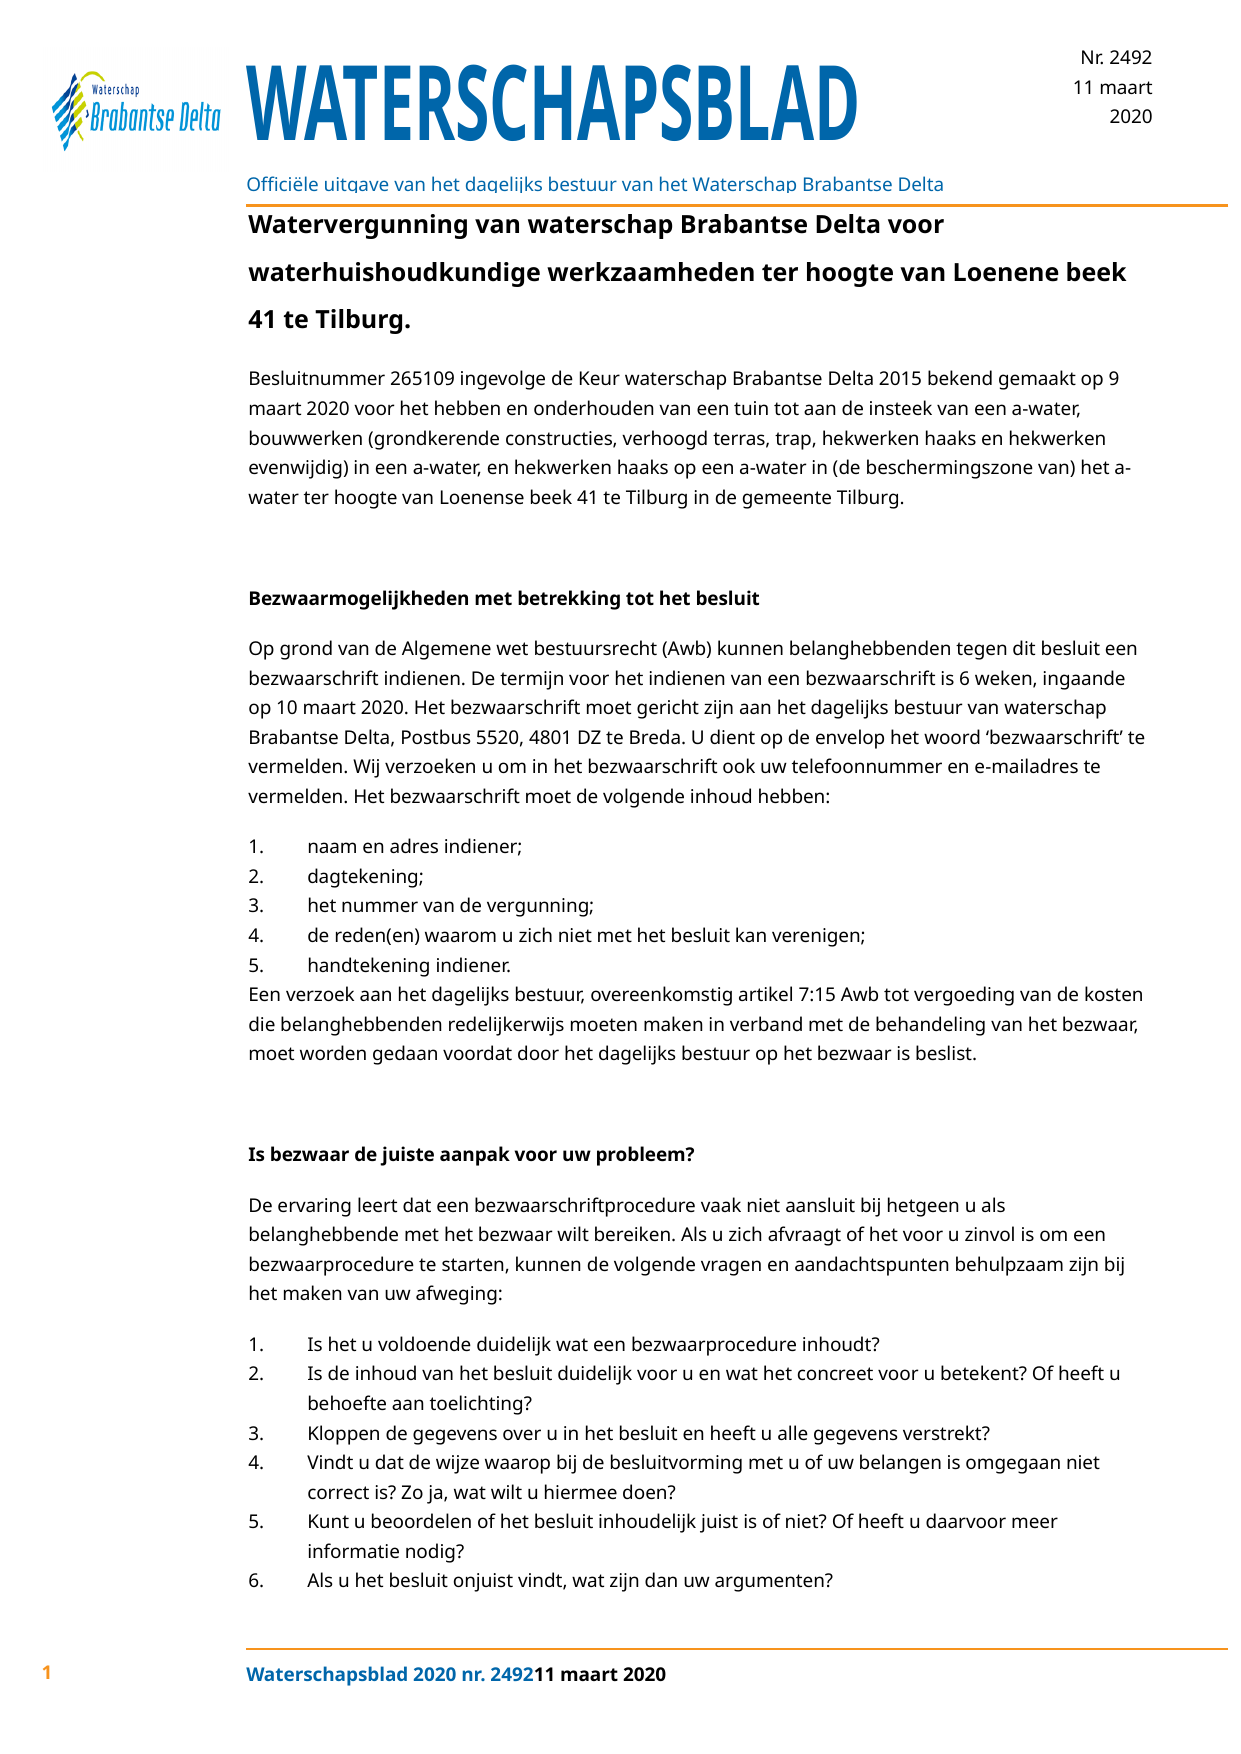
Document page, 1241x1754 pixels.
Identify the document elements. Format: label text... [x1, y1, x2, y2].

list handtekening indiener. [248, 952, 1152, 977]
list Kloppen de gegevens over u in het besluit en heeft u alle gegevens verstrekt? [248, 1420, 1152, 1445]
list Kunt u beoordelen of het besluit inhoudelijk juist is of niet? Of heeft u daarvoor meer informatie nodig? [248, 1508, 1152, 1564]
text Watervergunning van waterschap Brabantse Delta voor waterhuishoudkundige werkzaamheden ter hoogte van Loenene beek 41 te Tilburg. [248, 207, 1152, 336]
list Is de inhoud van het besluit duidelijk voor u en wat het concreet voor u betekent? Of heeft u behoefte aan toelichting? [248, 1361, 1152, 1416]
text Een verzoek aan het dagelijks bestuur, overeenkomstig artikel 7:15 Awb tot vergoeding van de kosten die belanghebbenden redelijkerwijs moeten maken in verband met de behandeling van het bezwaar, moet worden gedaan voordat door het dagelijks bestuur op het bezwaar is beslist. [248, 981, 1152, 1066]
list Is het u voldoende duidelijk wat een bezwaarprocedure inhoudt? [248, 1331, 1152, 1357]
list naam en adres indiener; [248, 833, 1152, 859]
list de reden(en) waarom u zich niet met het besluit kan verenigen; [248, 922, 1152, 948]
list het nummer van de vergunning; [248, 893, 1152, 918]
text Bezwaarmogelijkheden met betrekking tot het besluit [248, 585, 1152, 610]
picture [41, 47, 231, 172]
list Vindt u dat de wijze waarop bij de besluitvorming met u of uw belangen is omgegaan niet correct is? Zo ja, wat wilt u hiermee doen? [248, 1449, 1152, 1504]
text Is bezwaar de juiste aanpak voor uw probleem? [248, 1141, 1152, 1167]
text Besluitnummer 265109 ingevolge de Keur waterschap Brabantse Delta 2015 bekend gemaakt op 9 maart 2020 voor het hebben en onderhouden van een tuin tot aan de insteek van een a-water, bouwwerken (grondkerende constructies, verhoogd terras, trap, hekwerken haaks en hekwerken evenwijdig) in een a-water, en hekwerken haaks op een a-water in (de beschermingszone van) het a-water ter hoogte van Loenense beek 41 te Tilburg in de gemeente Tilburg. [248, 366, 1152, 509]
text De ervaring leert dat een bezwaarschriftprocedure vaak niet aansluit bij hetgeen u als belanghebbende met het bezwaar wilt bereiken. Als u zich afvraagt of het voor u zinvol is om een bezwaarprocedure te starten, kunnen de volgende vragen en aandachtspunten behulpzaam zijn bij het maken van uw afweging: [248, 1192, 1152, 1306]
text Op grond van de Algemene wet bestuursrecht (Awb) kunnen belanghebbenden tegen dit besluit een bezwaarschrift indienen. De termijn voor het indienen van een bezwaarschrift is 6 weken, ingaande op 10 maart 2020. Het bezwaarschrift moet gericht zijn aan het dagelijks bestuur van waterschap Brabantse Delta, Postbus 5520, 4801 DZ te Breda. U dient op de envelop het woord ‘bezwaarschrift’ te vermelden. Wij verzoeken u om in het bezwaarschrift ook uw telefoonnummer en e‑mailadres te vermelden. Het bezwaarschrift moet de volgende inhoud hebben: [248, 635, 1152, 809]
list Als u het besluit onjuist vindt, wat zijn dan uw argumenten? [248, 1568, 1152, 1593]
list dagtekening; [248, 863, 1152, 889]
